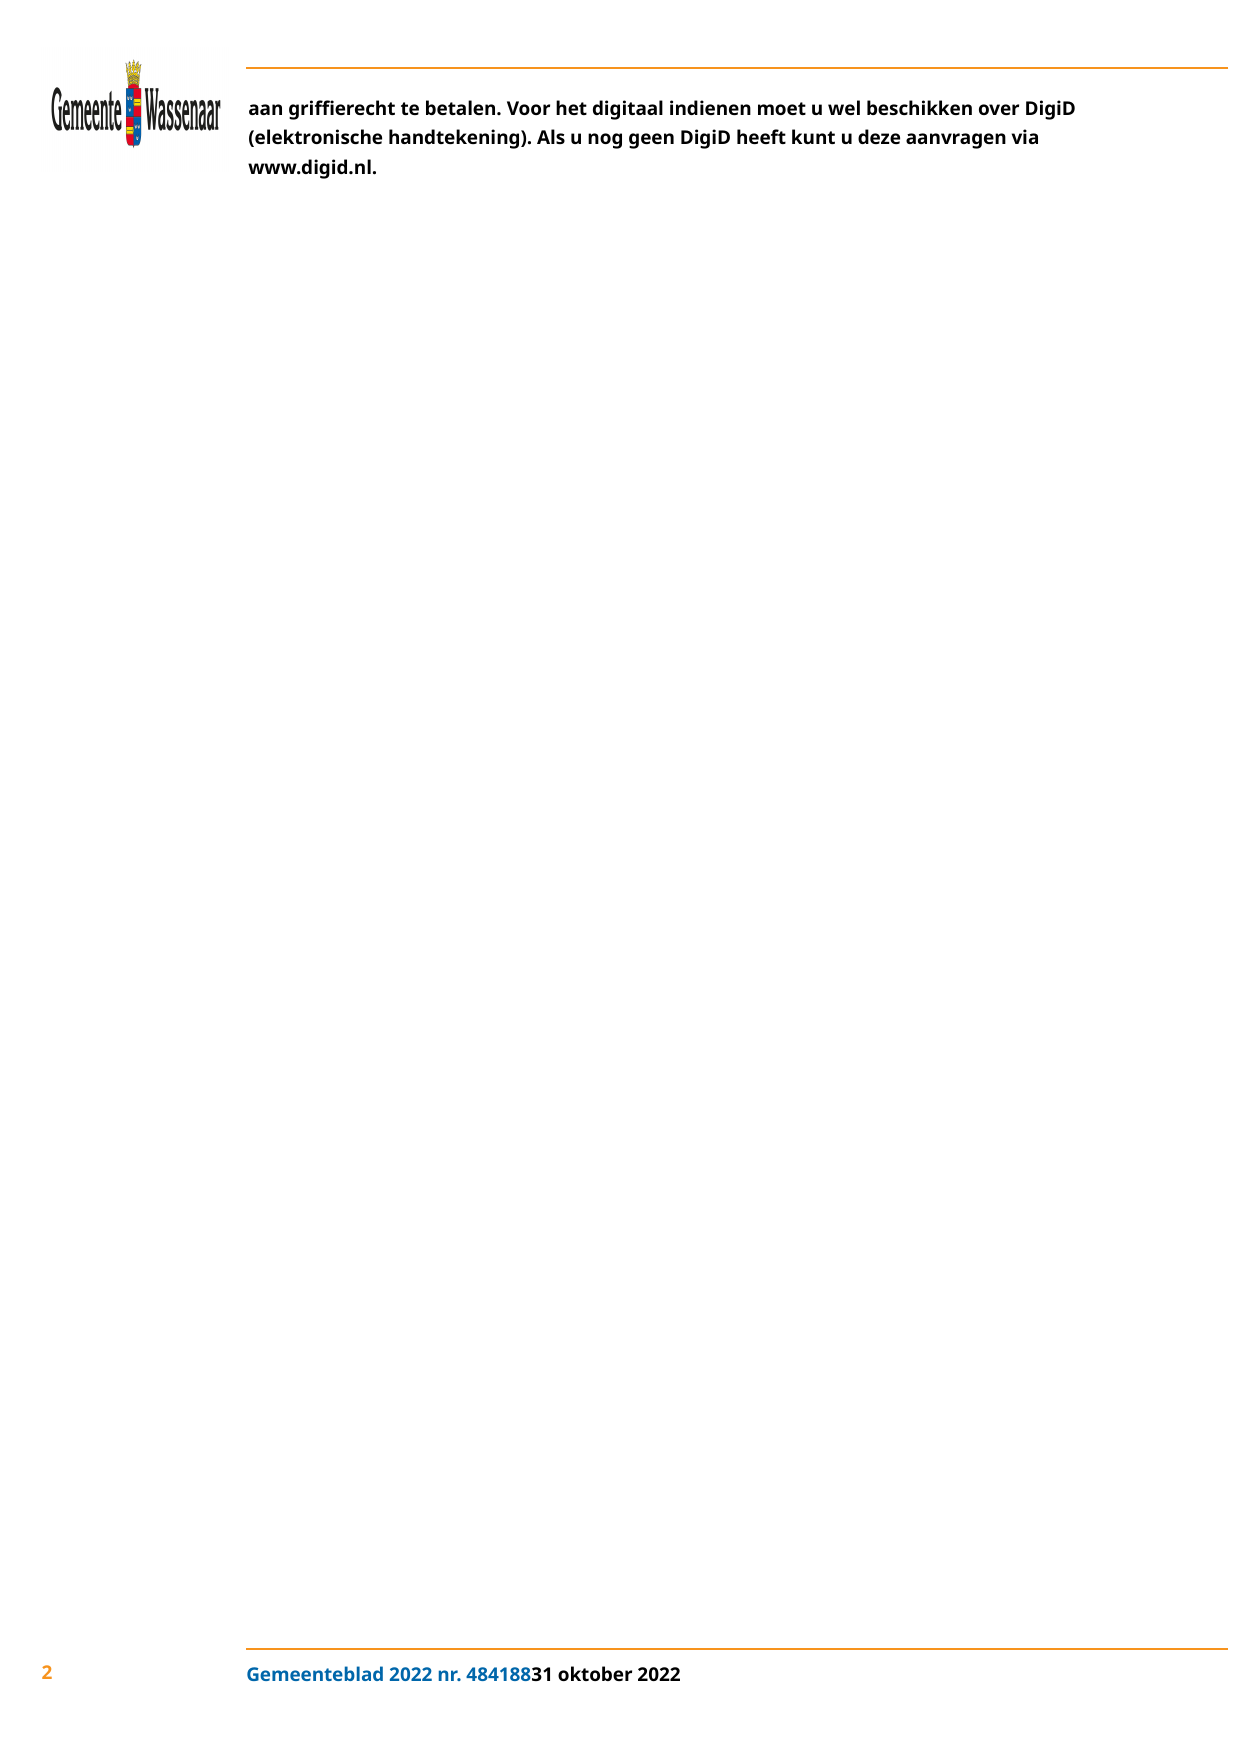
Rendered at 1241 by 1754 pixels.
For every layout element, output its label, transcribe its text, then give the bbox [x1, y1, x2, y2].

text aan griffierecht te betalen. Voor het digitaal indienen moet u wel beschikken over DigiD (elektronische handtekening). Als u nog geen DigiD heeft kunt u deze aanvragen via www.digid.nl. [248, 95, 1152, 180]
picture [41, 47, 231, 172]
